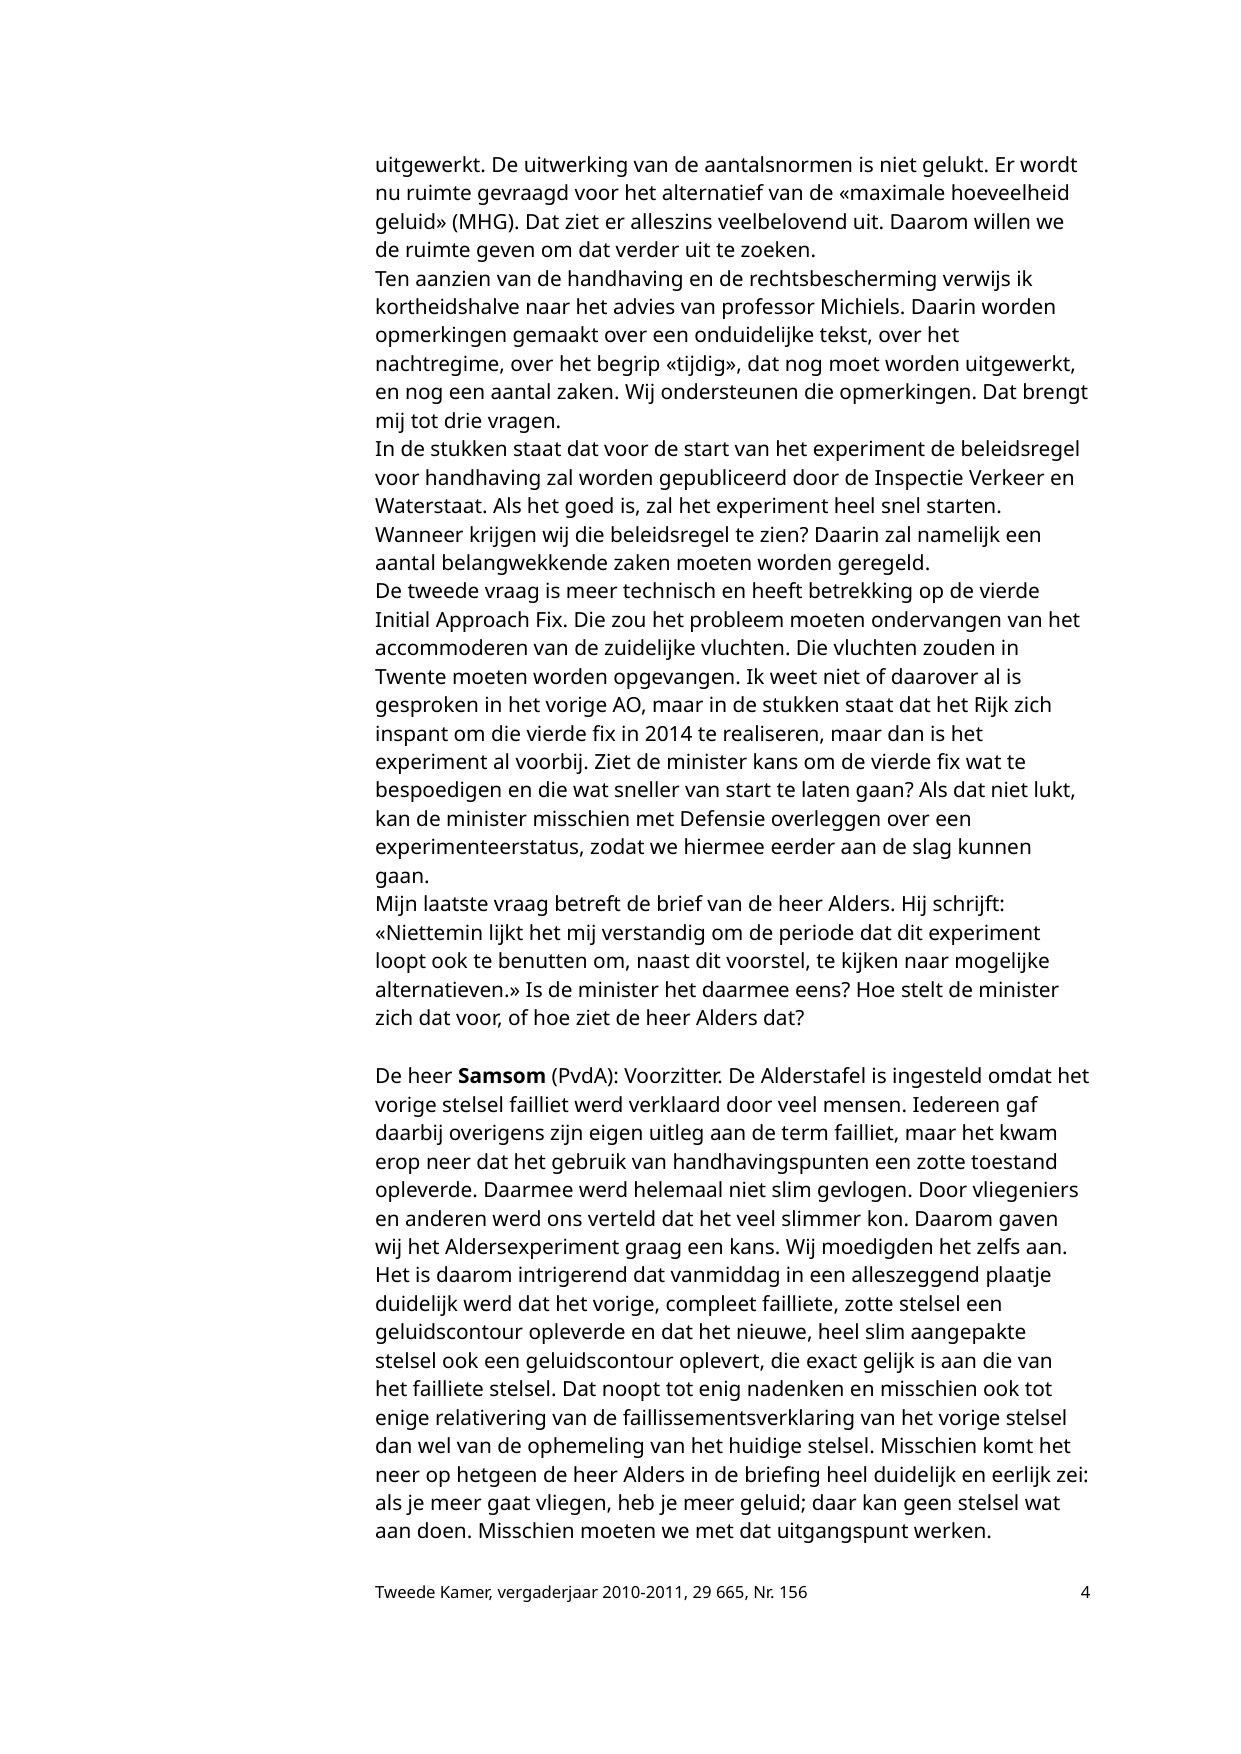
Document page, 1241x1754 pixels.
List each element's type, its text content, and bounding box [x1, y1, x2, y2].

text In de stukken staat dat voor de start van het experiment de beleidsregel voor handhaving zal worden gepubliceerd door de Inspectie Verkeer en Waterstaat. Als het goed is, zal het experiment heel snel starten. Wanneer krijgen wij die beleidsregel te zien? Daarin zal namelijk een aantal belangwekkende zaken moeten worden geregeld. [375, 434, 1090, 577]
text Mijn laatste vraag betreft de brief van de heer Alders. Hij schrijft: «Niettemin lijkt het mij verstandig om de periode dat dit experiment loopt ook te benutten om, naast dit voorstel, te kijken naar mogelijke alternatieven.» Is de minister het daarmee eens? Hoe stelt de minister zich dat voor, of hoe ziet de heer Alders dat? [375, 889, 1090, 1032]
text uitgewerkt. De uitwerking van de aantalsnormen is niet gelukt. Er wordt nu ruimte gevraagd voor het alternatief van de «maximale hoeveelheid geluid» (MHG). Dat ziet er alleszins veelbelovend uit. Daarom willen we de ruimte geven om dat verder uit te zoeken. [375, 150, 1090, 264]
text De tweede vraag is meer technisch en heeft betrekking op de vierde Initial Approach Fix. Die zou het probleem moeten ondervangen van het accommoderen van de zuidelijke vluchten. Die vluchten zouden in Twente moeten worden opgevangen. Ik weet niet of daarover al is gesproken in het vorige AO, maar in de stukken staat dat het Rijk zich inspant om die vierde fix in 2014 te realiseren, maar dan is het experiment al voorbij. Ziet de minister kans om de vierde fix wat te bespoedigen en die wat sneller van start te laten gaan? Als dat niet lukt, kan de minister misschien met Defensie overleggen over een experimenteerstatus, zodat we hiermee eerder aan de slag kunnen gaan. [375, 577, 1090, 889]
text De heer Samsom (PvdA): Voorzitter. De Alderstafel is ingesteld omdat het vorige stelsel failliet werd verklaard door veel mensen. Iedereen gaf daarbij overigens zijn eigen uitleg aan de term failliet, maar het kwam erop neer dat het gebruik van handhavingspunten een zotte toestand opleverde. Daarmee werd helemaal niet slim gevlogen. Door vliegeniers en anderen werd ons verteld dat het veel slimmer kon. Daarom gaven wij het Aldersexperiment graag een kans. Wij moedigden het zelfs aan. Het is daarom intrigerend dat vanmiddag in een alleszeggend plaatje duidelijk werd dat het vorige, compleet failliete, zotte stelsel een geluidscontour opleverde en dat het nieuwe, heel slim aangepakte stelsel ook een geluidscontour oplevert, die exact gelijk is aan die van het failliete stelsel. Dat noopt tot enig nadenken en misschien ook tot enige relativering van de faillissementsverklaring van het vorige stelsel dan wel van de ophemeling van het huidige stelsel. Misschien komt het neer op hetgeen de heer Alders in de briefing heel duidelijk en eerlijk zei: als je meer gaat vliegen, heb je meer geluid; daar kan geen stelsel wat aan doen. Misschien moeten we met dat uitgangspunt werken. [375, 1062, 1090, 1545]
text Ten aanzien van de handhaving en de rechtsbescherming verwijs ik kortheidshalve naar het advies van professor Michiels. Daarin worden opmerkingen gemaakt over een onduidelijke tekst, over het nachtregime, over het begrip «tijdig», dat nog moet worden uitgewerkt, en nog een aantal zaken. Wij ondersteunen die opmerkingen. Dat brengt mij tot drie vragen. [375, 264, 1090, 434]
